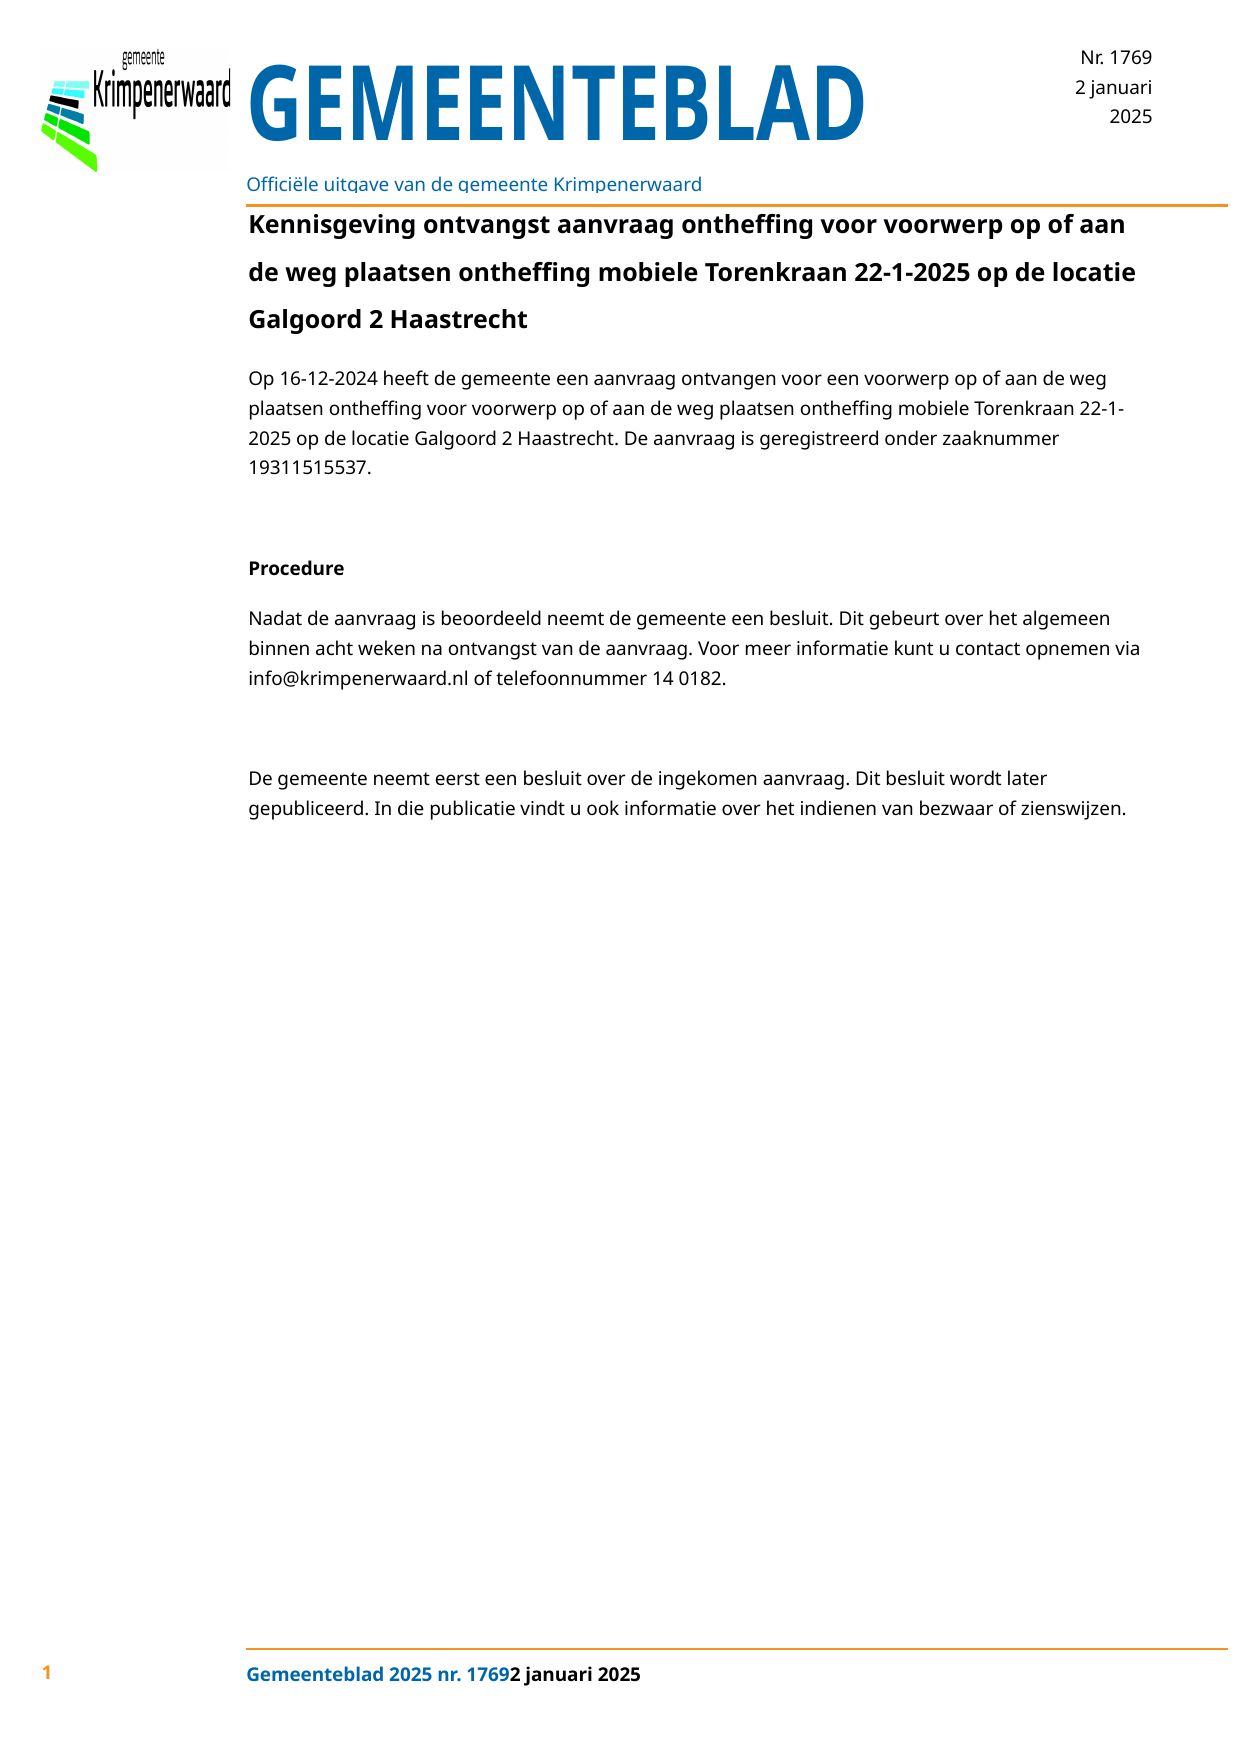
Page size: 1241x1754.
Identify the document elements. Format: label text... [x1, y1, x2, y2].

text Nadat de aanvraag is beoordeeld neemt de gemeente een besluit. Dit gebeurt over het algemeen binnen acht weken na ontvangst van de aanvraag. Voor meer informatie kunt u contact opnemen via info@krimpenerwaard.nl of telefoonnummer 14 0182. [248, 606, 1152, 690]
text De gemeente neemt eerst een besluit over de ingekomen aanvraag. Dit besluit wordt later gepubliceerd. In die publicatie vindt u ook informatie over het indienen van bezwaar of zienswijzen. [248, 766, 1152, 821]
picture [41, 47, 231, 172]
text Kennisgeving ontvangst aanvraag ontheffing voor voorwerp op of aan de weg plaatsen ontheffing mobiele Torenkraan 22-1-2025 op de locatie Galgoord 2 Haastrecht [248, 207, 1152, 336]
text Op 16-12-2024 heeft de gemeente een aanvraag ontvangen voor een voorwerp op of aan de weg plaatsen ontheffing voor voorwerp op of aan de weg plaatsen ontheffing mobiele Torenkraan 22-1-2025 op de locatie Galgoord 2 Haastrecht. De aanvraag is geregistreerd onder zaaknummer 19311515537. [248, 366, 1152, 480]
text Procedure [248, 555, 1152, 581]
